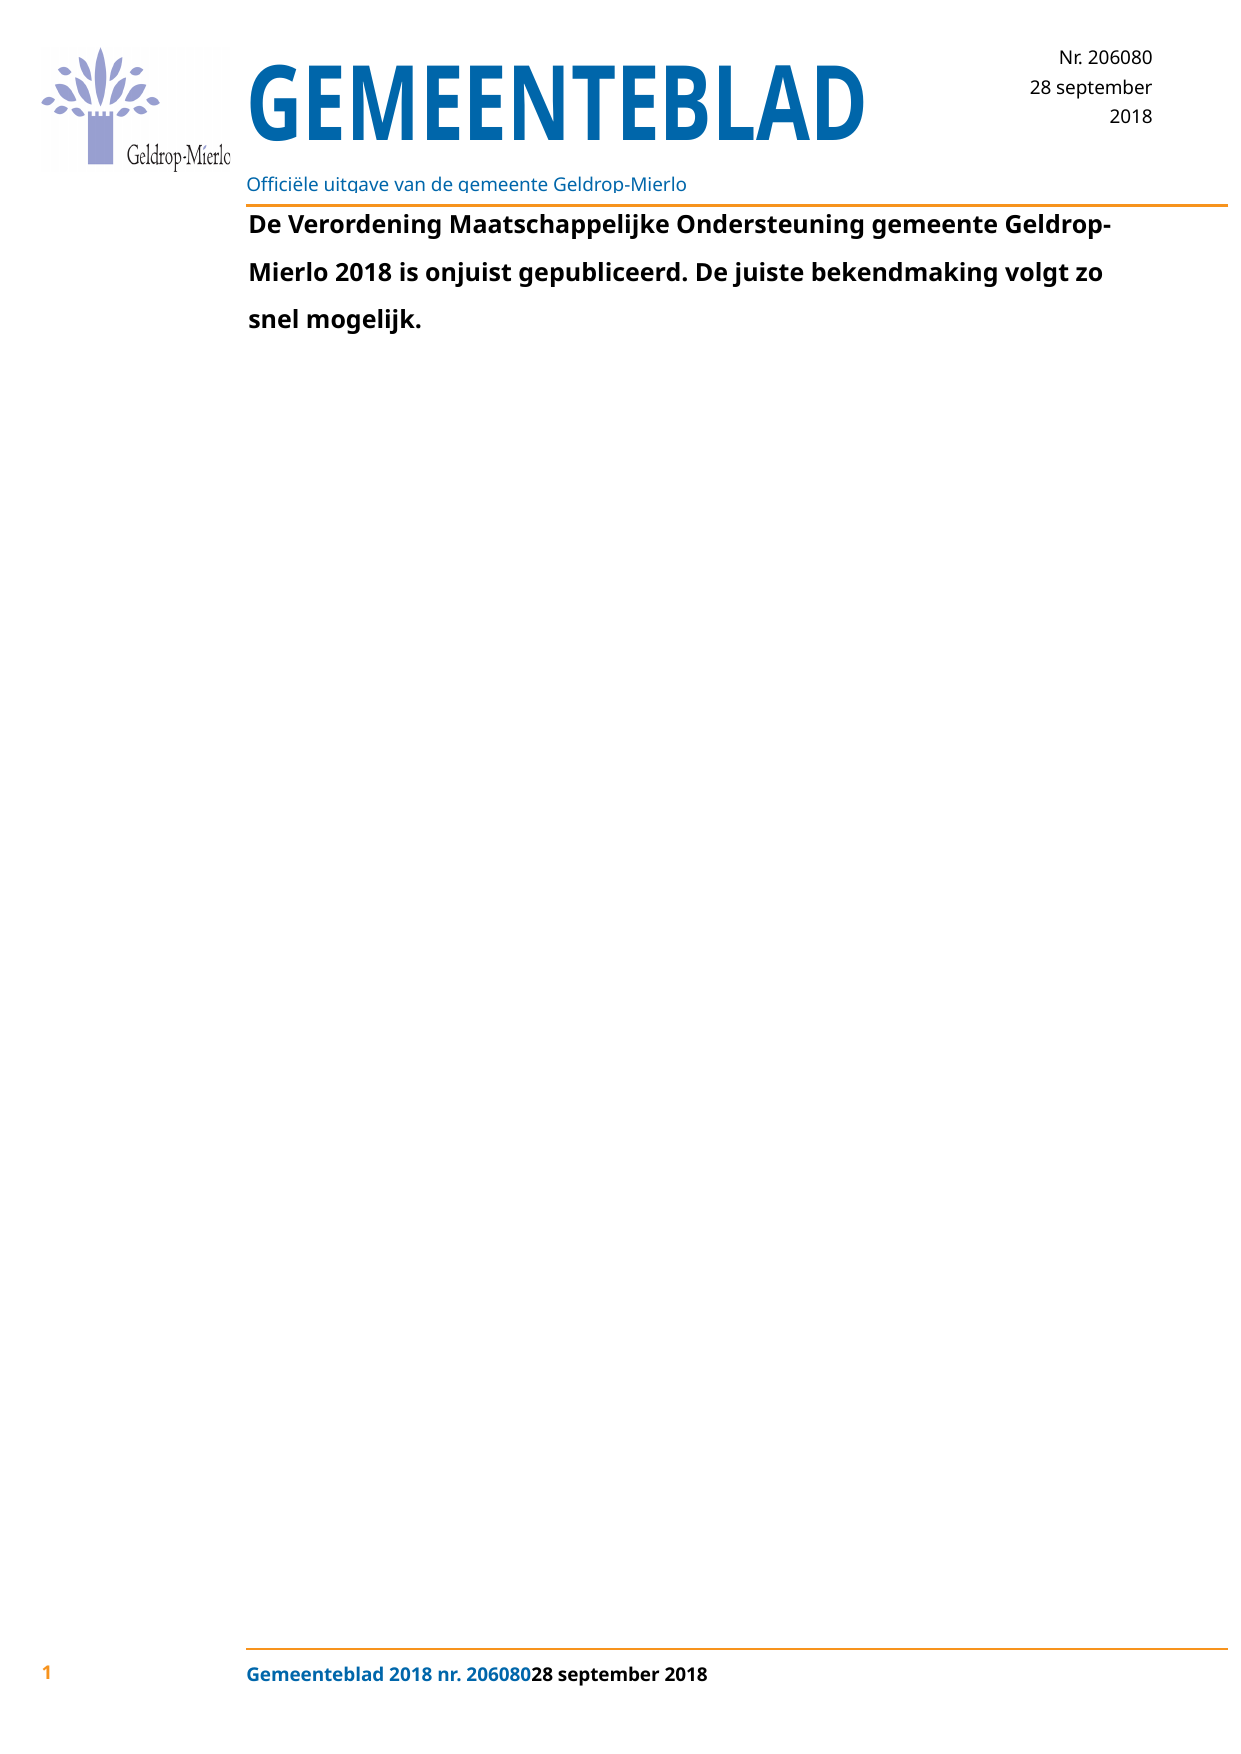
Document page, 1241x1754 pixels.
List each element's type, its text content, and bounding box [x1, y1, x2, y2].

picture [41, 47, 231, 172]
text De Verordening Maatschappelijke Ondersteuning gemeente Geldrop-Mierlo 2018 is onjuist gepubliceerd. De juiste bekendmaking volgt zo snel mogelijk. [248, 207, 1152, 336]
